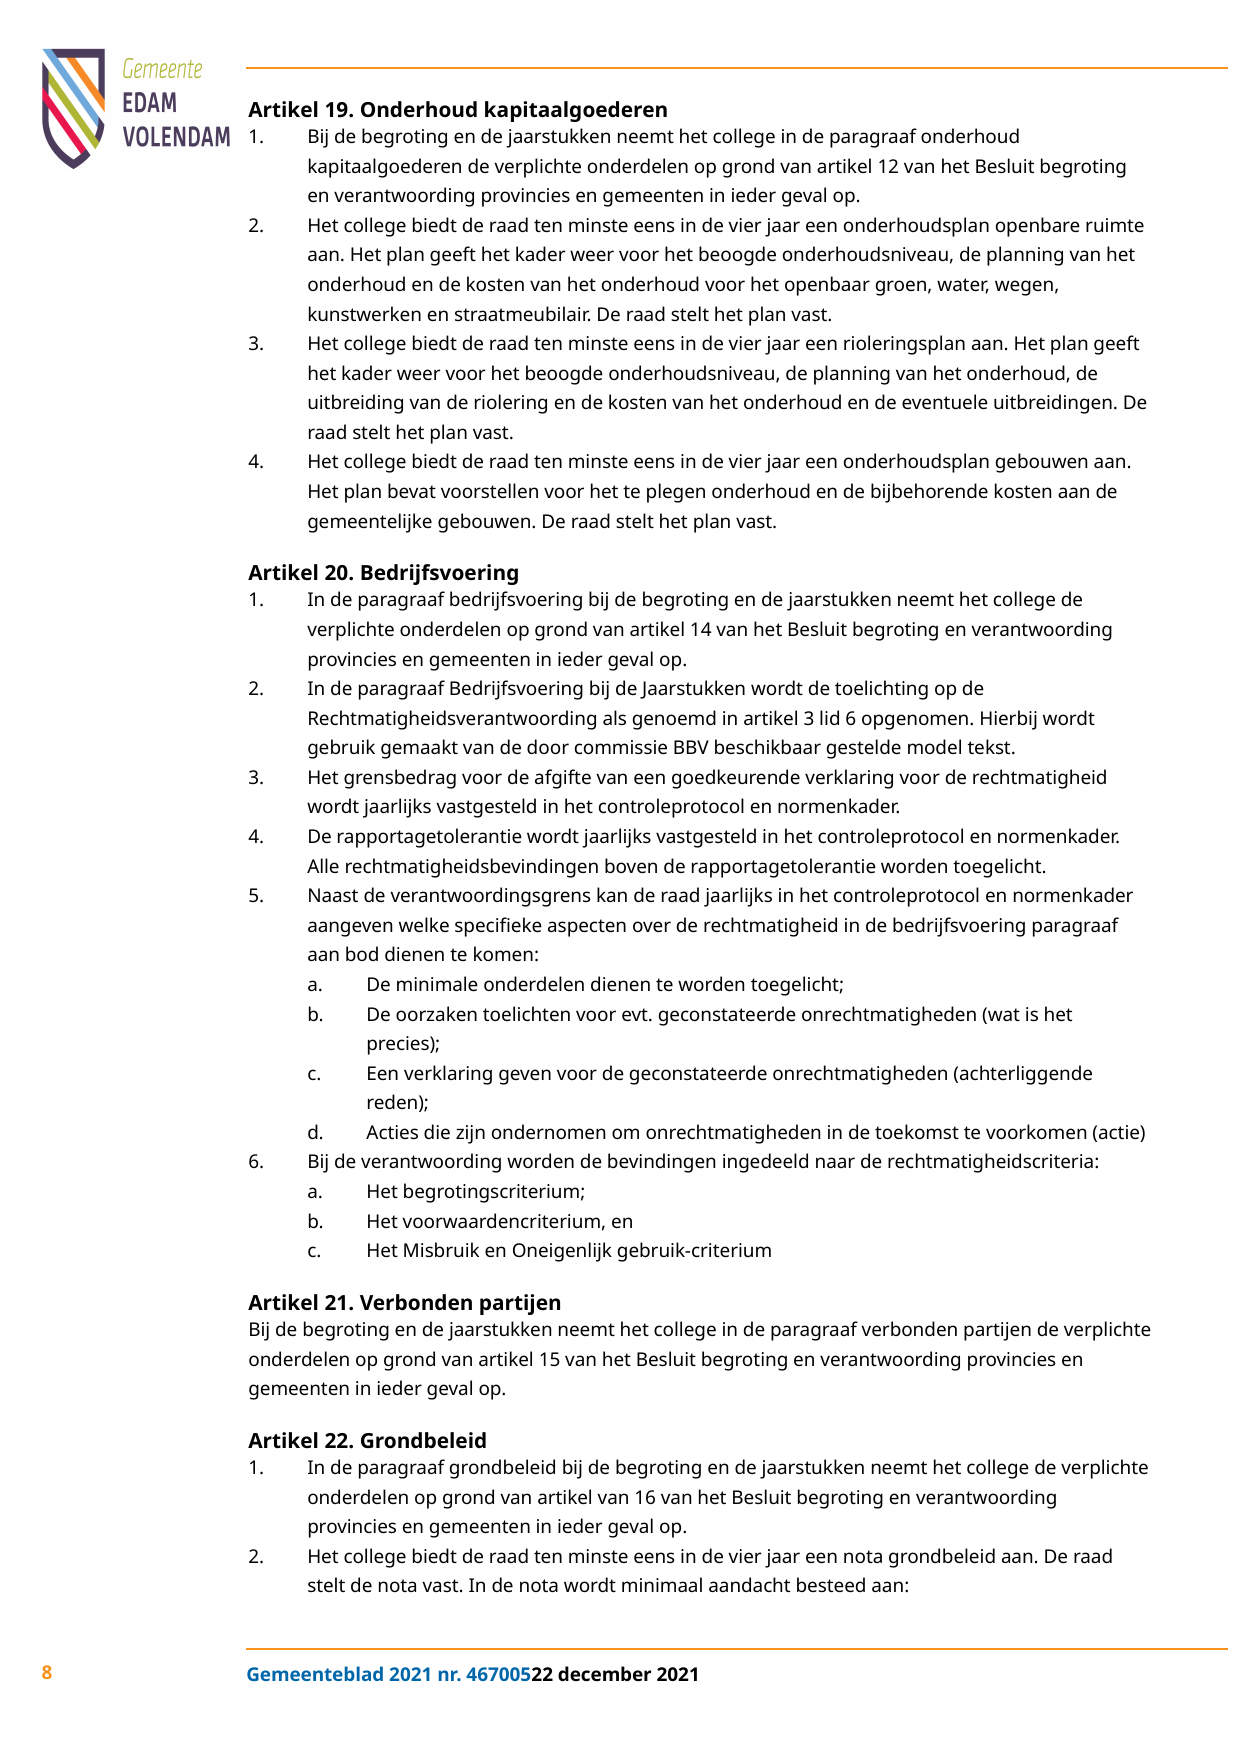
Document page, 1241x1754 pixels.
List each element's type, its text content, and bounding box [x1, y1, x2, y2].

list Een verklaring geven voor de geconstateerde onrechtmatigheden (achterliggende reden); [307, 1060, 1152, 1115]
text Artikel 19. Onderhoud kapitaalgoederen [248, 95, 1152, 123]
list Bij de verantwoording worden de bevindingen ingedeeld naar de rechtmatigheidscriteria: [248, 1149, 1152, 1174]
list Het college biedt de raad ten minste eens in de vier jaar een rioleringsplan aan. Het plan geeft het kader weer voor het beoogde onderhoudsniveau, de planning van het onderhoud, de uitbreiding van de riolering en de kosten van het onderhoud en de eventuele uitbreidingen. De raad stelt het plan vast. [248, 330, 1152, 445]
list In de paragraaf Bedrijfsvoering bij de Jaarstukken wordt de toelichting op de Rechtmatigheidsverantwoording als genoemd in artikel 3 lid 6 opgenomen. Hierbij wordt gebruik gemaakt van de door commissie BBV beschikbaar gestelde model tekst. [248, 675, 1152, 760]
list De oorzaken toelichten voor evt. geconstateerde onrechtmatigheden (wat is het precies); [307, 1001, 1152, 1056]
list Het Misbruik en Oneigenlijk gebruik-criterium [307, 1237, 1152, 1263]
list Naast de verantwoordingsgrens kan de raad jaarlijks in het controleprotocol en normenkader aangeven welke specifieke aspecten over de rechtmatigheid in de bedrijfsvoering paragraaf aan bod dienen te komen: [248, 882, 1152, 967]
list De rapportagetolerantie wordt jaarlijks vastgesteld in het controleprotocol en normenkader. Alle rechtmatigheidsbevindingen boven de rapportagetolerantie worden toegelicht. [248, 823, 1152, 879]
list Bij de begroting en de jaarstukken neemt het college in de paragraaf onderhoud kapitaalgoederen de verplichte onderdelen op grond van artikel 12 van het Besluit begroting en verantwoording provincies en gemeenten in ieder geval op. [248, 123, 1152, 208]
text Artikel 21. Verbonden partijen [248, 1288, 1152, 1316]
list In de paragraaf bedrijfsvoering bij de begroting en de jaarstukken neemt het college de verplichte onderdelen op grond van artikel 14 van het Besluit begroting en verantwoording provincies en gemeenten in ieder geval op. [248, 587, 1152, 672]
list Het college biedt de raad ten minste eens in de vier jaar een nota grondbeleid aan. De raad stelt de nota vast. In de nota wordt minimaal aandacht besteed aan: [248, 1543, 1152, 1598]
list Het begrotingscriterium; [307, 1178, 1152, 1204]
list Acties die zijn ondernomen om onrechtmatigheden in de toekomst te voorkomen (actie) [307, 1119, 1152, 1145]
list In de paragraaf grondbeleid bij de begroting en de jaarstukken neemt het college de verplichte onderdelen op grond van artikel van 16 van het Besluit begroting en verantwoording provincies en gemeenten in ieder geval op. [248, 1454, 1152, 1539]
list Het grensbedrag voor de afgifte van een goedkeurende verklaring voor de rechtmatigheid wordt jaarlijks vastgesteld in het controleprotocol en normenkader. [248, 764, 1152, 819]
text Artikel 20. Bedrijfsvoering [248, 558, 1152, 587]
text Artikel 22. Grondbeleid [248, 1426, 1152, 1454]
picture [41, 47, 231, 172]
list Het voorwaardencriterium, en [307, 1208, 1152, 1234]
list De minimale onderdelen dienen te worden toegelicht; [307, 971, 1152, 997]
list Het college biedt de raad ten minste eens in de vier jaar een onderhoudsplan openbare ruimte aan. Het plan geeft het kader weer voor het beoogde onderhoudsniveau, de planning van het onderhoud en de kosten van het onderhoud voor het openbaar groen, water, wegen, kunstwerken en straatmeubilair. De raad stelt het plan vast. [248, 212, 1152, 326]
list Het college biedt de raad ten minste eens in de vier jaar een onderhoudsplan gebouwen aan. Het plan bevat voorstellen voor het te plegen onderhoud en de bijbehorende kosten aan de gemeentelijke gebouwen. De raad stelt het plan vast. [248, 449, 1152, 533]
text Bij de begroting en de jaarstukken neemt het college in de paragraaf verbonden partijen de verplichte onderdelen op grond van artikel 15 van het Besluit begroting en verantwoording provincies en gemeenten in ieder geval op. [248, 1316, 1152, 1401]
